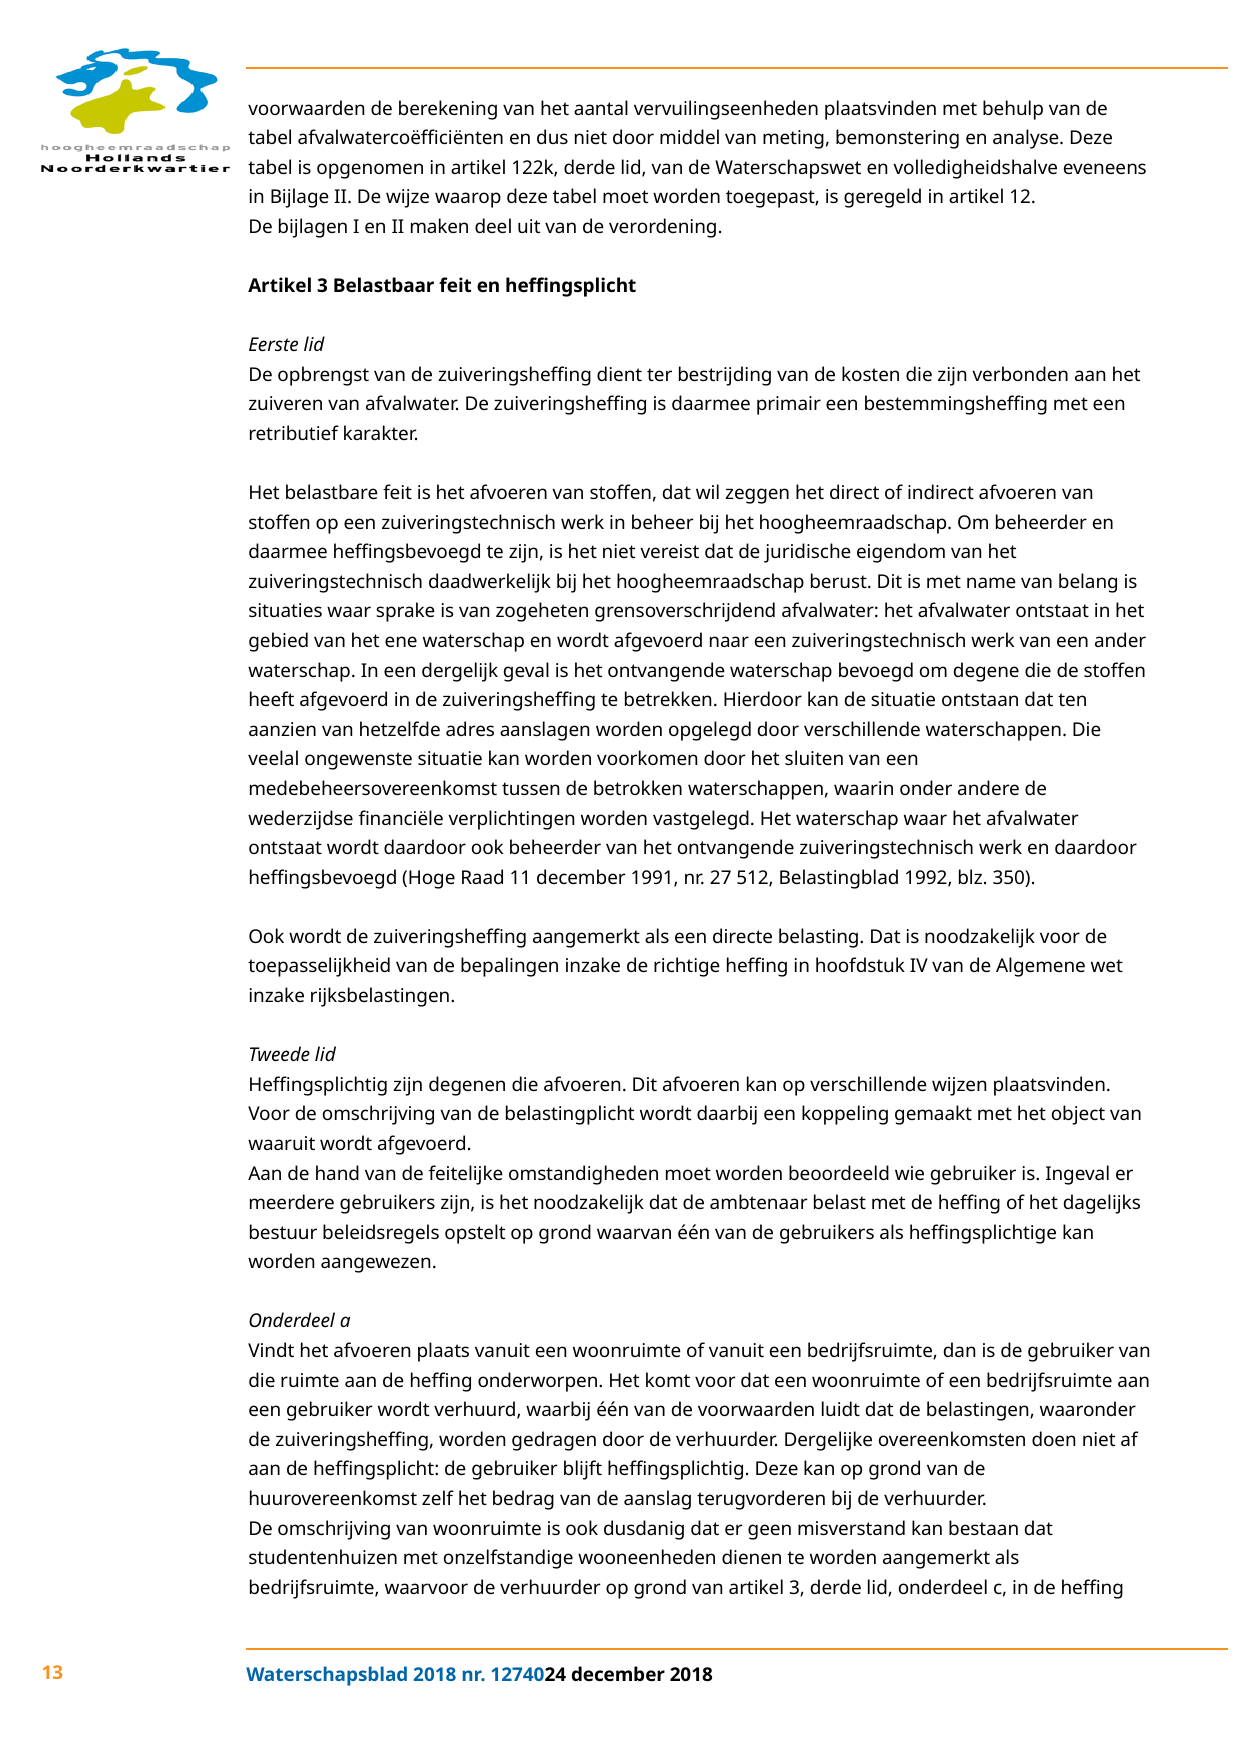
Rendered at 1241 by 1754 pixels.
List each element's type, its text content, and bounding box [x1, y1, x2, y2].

text De omschrijving van woonruimte is ook dusdanig dat er geen misverstand kan bestaan dat studentenhuizen met onzelfstandige wooneenheden dienen te worden aangemerkt als bedrijfsruimte, waarvoor de verhuurder op grond van artikel 3, derde lid, onderdeel c, in de heffing [248, 1515, 1152, 1600]
text Aan de hand van de feitelijke omstandigheden moet worden beoordeeld wie gebruiker is. Ingeval er meerdere gebruikers zijn, is het noodzakelijk dat de ambtenaar belast met de heffing of het dagelijks bestuur beleidsregels opstelt op grond waarvan één van de gebruikers als heffingsplichtige kan worden aangewezen. [248, 1160, 1152, 1274]
text Onderdeel a [248, 1308, 1152, 1333]
text De opbrengst van de zuiveringsheffing dient ter bestrijding van de kosten die zijn verbonden aan het zuiveren van afvalwater. De zuiveringsheffing is daarmee primair een bestemmingsheffing met een retributief karakter. [248, 361, 1152, 446]
text Tweede lid [248, 1041, 1152, 1067]
text Artikel 3 Belastbaar feit en heffingsplicht [248, 272, 1152, 298]
text De bijlagen I en II maken deel uit van de verordening. [248, 213, 1152, 239]
text Ook wordt de zuiveringsheffing aangemerkt als een directe belasting. Dat is noodzakelijk voor de toepasselijkheid van de bepalingen inzake de richtige heffing in hoofdstuk IV van de Algemene wet inzake rijksbelastingen. [248, 923, 1152, 1008]
text Heffingsplichtig zijn degenen die afvoeren. Dit afvoeren kan op verschillende wijzen plaatsvinden. Voor de omschrijving van de belastingplicht wordt daarbij een koppeling gemaakt met het object van waaruit wordt afgevoerd. [248, 1071, 1152, 1156]
text voorwaarden de berekening van het aantal vervuilingseenheden plaatsvinden met behulp van de tabel afvalwatercoëfficiënten en dus niet door middel van meting, bemonstering en analyse. Deze tabel is opgenomen in artikel 122k, derde lid, van de Waterschapswet en volledigheidshalve eveneens in Bijlage II. De wijze waarop deze tabel moet worden toegepast, is geregeld in artikel 12. [248, 95, 1152, 209]
text Eerste lid [248, 331, 1152, 357]
text Vindt het afvoeren plaats vanuit een woonruimte of vanuit een bedrijfsruimte, dan is de gebruiker van die ruimte aan de heffing onderworpen. Het komt voor dat een woonruimte of een bedrijfsruimte aan een gebruiker wordt verhuurd, waarbij één van de voorwaarden luidt dat de belastingen, waaronder de zuiveringsheffing, worden gedragen door de verhuurder. Dergelijke overeenkomsten doen niet af aan de heffingsplicht: de gebruiker blijft heffingsplichtig. Deze kan op grond van de huurovereenkomst zelf het bedrag van de aanslag terugvorderen bij de verhuurder. [248, 1337, 1152, 1511]
text Het belastbare feit is het afvoeren van stoffen, dat wil zeggen het direct of indirect afvoeren van stoffen op een zuiveringstechnisch werk in beheer bij het hoogheemraadschap. Om beheerder en daarmee heffingsbevoegd te zijn, is het niet vereist dat de juridische eigendom van het zuiveringstechnisch daadwerkelijk bij het hoogheemraadschap berust. Dit is met name van belang is situaties waar sprake is van zogeheten grensoverschrijdend afvalwater: het afvalwater ontstaat in het gebied van het ene waterschap en wordt afgevoerd naar een zuiveringstechnisch werk van een ander waterschap. In een dergelijk geval is het ontvangende waterschap bevoegd om degene die de stoffen heeft afgevoerd in de zuiveringsheffing te betrekken. Hierdoor kan de situatie ontstaan dat ten aanzien van hetzelfde adres aanslagen worden opgelegd door verschillende waterschappen. Die veelal ongewenste situatie kan worden voorkomen door het sluiten van een medebeheersovereenkomst tussen de betrokken waterschappen, waarin onder andere de wederzijdse financiële verplichtingen worden vastgelegd. Het waterschap waar het afvalwater ontstaat wordt daardoor ook beheerder van het ontvangende zuiveringstechnisch werk en daardoor heffingsbevoegd (Hoge Raad 11 december 1991, nr. 27 512, Belastingblad 1992, blz. 350). [248, 479, 1152, 890]
picture [41, 47, 231, 172]
